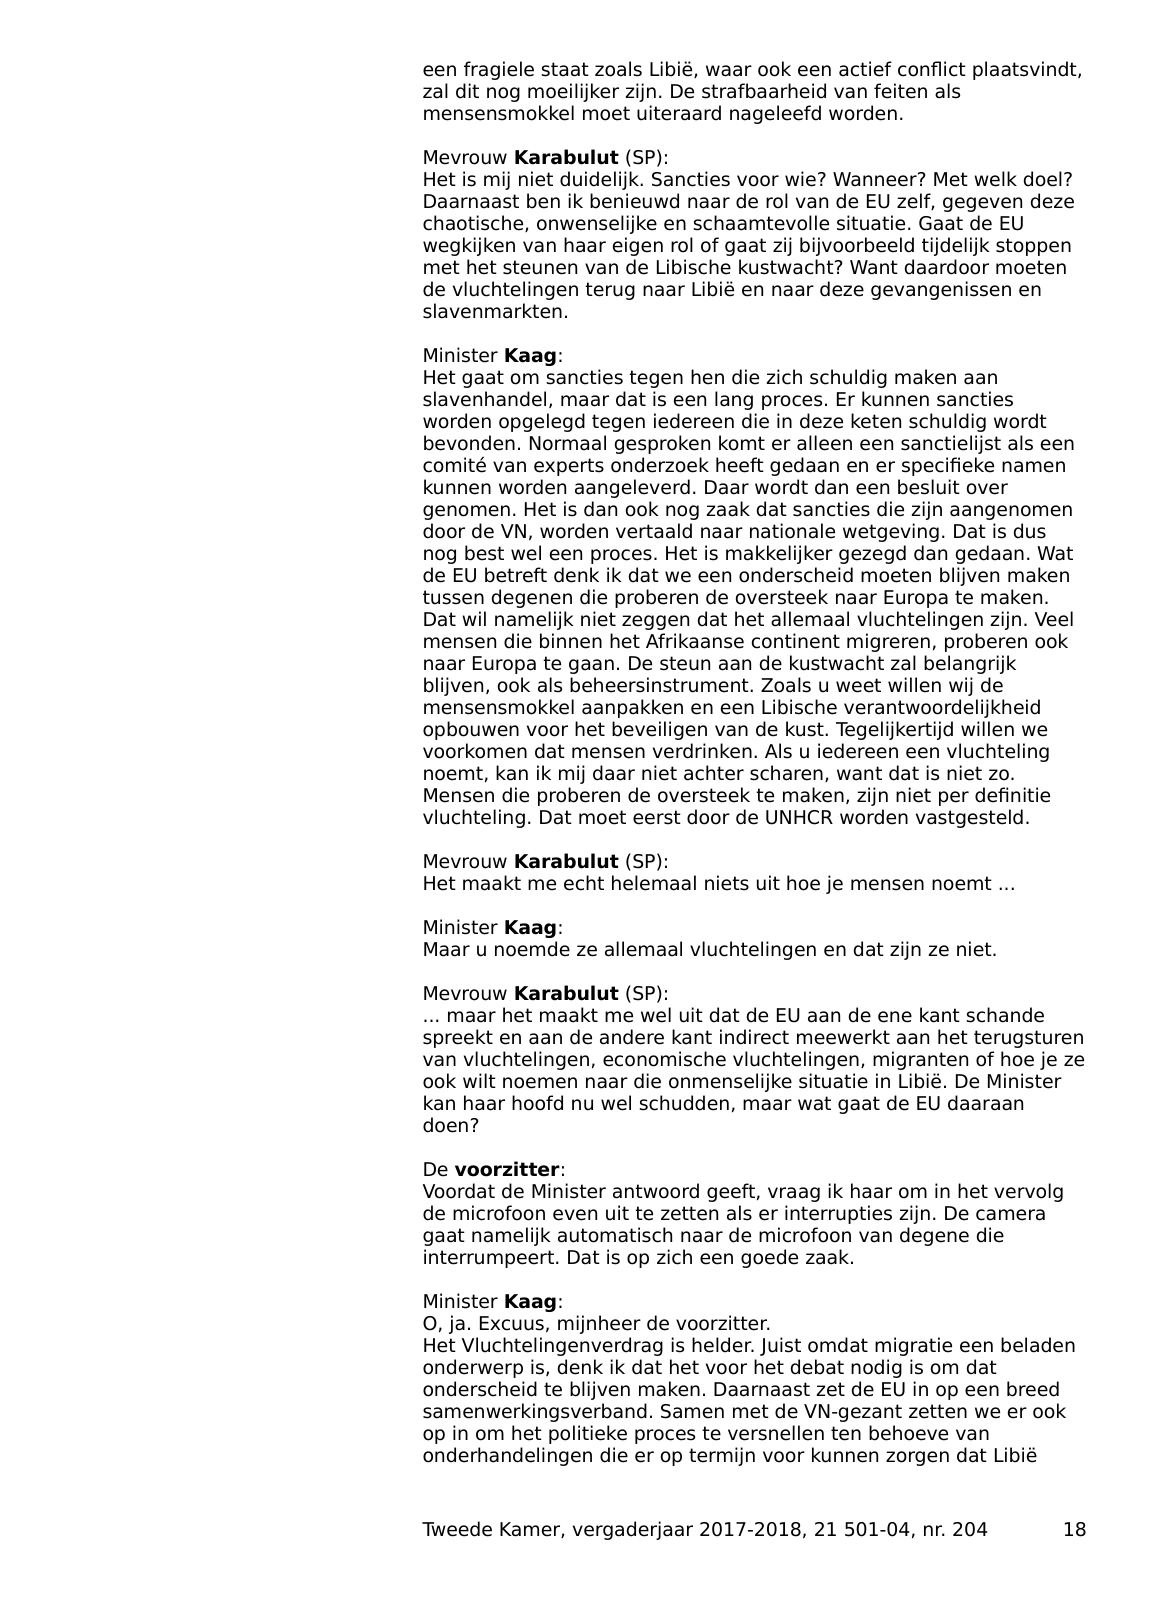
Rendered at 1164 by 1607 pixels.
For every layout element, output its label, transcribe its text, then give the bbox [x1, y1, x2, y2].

text Maar u noemde ze allemaal vluchtelingen en dat zijn ze niet. [422, 939, 1087, 961]
text Minister Kaag: [422, 1291, 1087, 1313]
text een fragiele staat zoals Libië, waar ook een actief conflict plaatsvindt, zal dit nog moeilijker zijn. De strafbaarheid van feiten als mensensmokkel moet uiteraard nageleefd worden. [422, 59, 1087, 125]
text Minister Kaag: [422, 917, 1087, 939]
text O, ja. Excuus, mijnheer de voorzitter. [422, 1313, 1087, 1335]
text Mevrouw Karabulut (SP): [422, 147, 1087, 169]
text De voorzitter: [422, 1159, 1087, 1181]
text ... maar het maakt me wel uit dat de EU aan de ene kant schande spreekt en aan de andere kant indirect meewerkt aan het terugsturen van vluchtelingen, economische vluchtelingen, migranten of hoe je ze ook wilt noemen naar die onmenselijke situatie in Libië. De Minister kan haar hoofd nu wel schudden, maar wat gaat de EU daaraan doen? [422, 1005, 1087, 1137]
text Minister Kaag: [422, 345, 1087, 367]
text Mevrouw Karabulut (SP): [422, 851, 1087, 873]
text Het is mij niet duidelijk. Sancties voor wie? Wanneer? Met welk doel? Daarnaast ben ik benieuwd naar de rol van de EU zelf, gegeven deze chaotische, onwenselijke en schaamtevolle situatie. Gaat de EU wegkijken van haar eigen rol of gaat zij bijvoorbeeld tijdelijk stoppen met het steunen van de Libische kustwacht? Want daardoor moeten de vluchtelingen terug naar Libië en naar deze gevangenissen en slavenmarkten. [422, 169, 1087, 323]
text Het maakt me echt helemaal niets uit hoe je mensen noemt ... [422, 873, 1087, 895]
text Voordat de Minister antwoord geeft, vraag ik haar om in het vervolg de microfoon even uit te zetten als er interrupties zijn. De camera gaat namelijk automatisch naar de microfoon van degene die interrumpeert. Dat is op zich een goede zaak. [422, 1181, 1087, 1269]
text Het Vluchtelingenverdrag is helder. Juist omdat migratie een beladen onderwerp is, denk ik dat het voor het debat nodig is om dat onderscheid te blijven maken. Daarnaast zet de EU in op een breed samenwerkingsverband. Samen met de VN-gezant zetten we er ook op in om het politieke proces te versnellen ten behoeve van onderhandelingen die er op termijn voor kunnen zorgen dat Libië [422, 1335, 1087, 1467]
text Mevrouw Karabulut (SP): [422, 983, 1087, 1005]
text Het gaat om sancties tegen hen die zich schuldig maken aan slavenhandel, maar dat is een lang proces. Er kunnen sancties worden opgelegd tegen iedereen die in deze keten schuldig wordt bevonden. Normaal gesproken komt er alleen een sanctielijst als een comité van experts onderzoek heeft gedaan en er specifieke namen kunnen worden aangeleverd. Daar wordt dan een besluit over genomen. Het is dan ook nog zaak dat sancties die zijn aangenomen door de VN, worden vertaald naar nationale wetgeving. Dat is dus nog best wel een proces. Het is makkelijker gezegd dan gedaan. Wat de EU betreft denk ik dat we een onderscheid moeten blijven maken tussen degenen die proberen de oversteek naar Europa te maken. Dat wil namelijk niet zeggen dat het allemaal vluchtelingen zijn. Veel mensen die binnen het Afrikaanse continent migreren, proberen ook naar Europa te gaan. De steun aan de kustwacht zal belangrijk blijven, ook als beheersinstrument. Zoals u weet willen wij de mensensmokkel aanpakken en een Libische verantwoordelijkheid opbouwen voor het beveiligen van de kust. Tegelijkertijd willen we voorkomen dat mensen verdrinken. Als u iedereen een vluchteling noemt, kan ik mij daar niet achter scharen, want dat is niet zo. Mensen die proberen de oversteek te maken, zijn niet per definitie vluchteling. Dat moet eerst door de UNHCR worden vastgesteld. [422, 367, 1087, 829]
